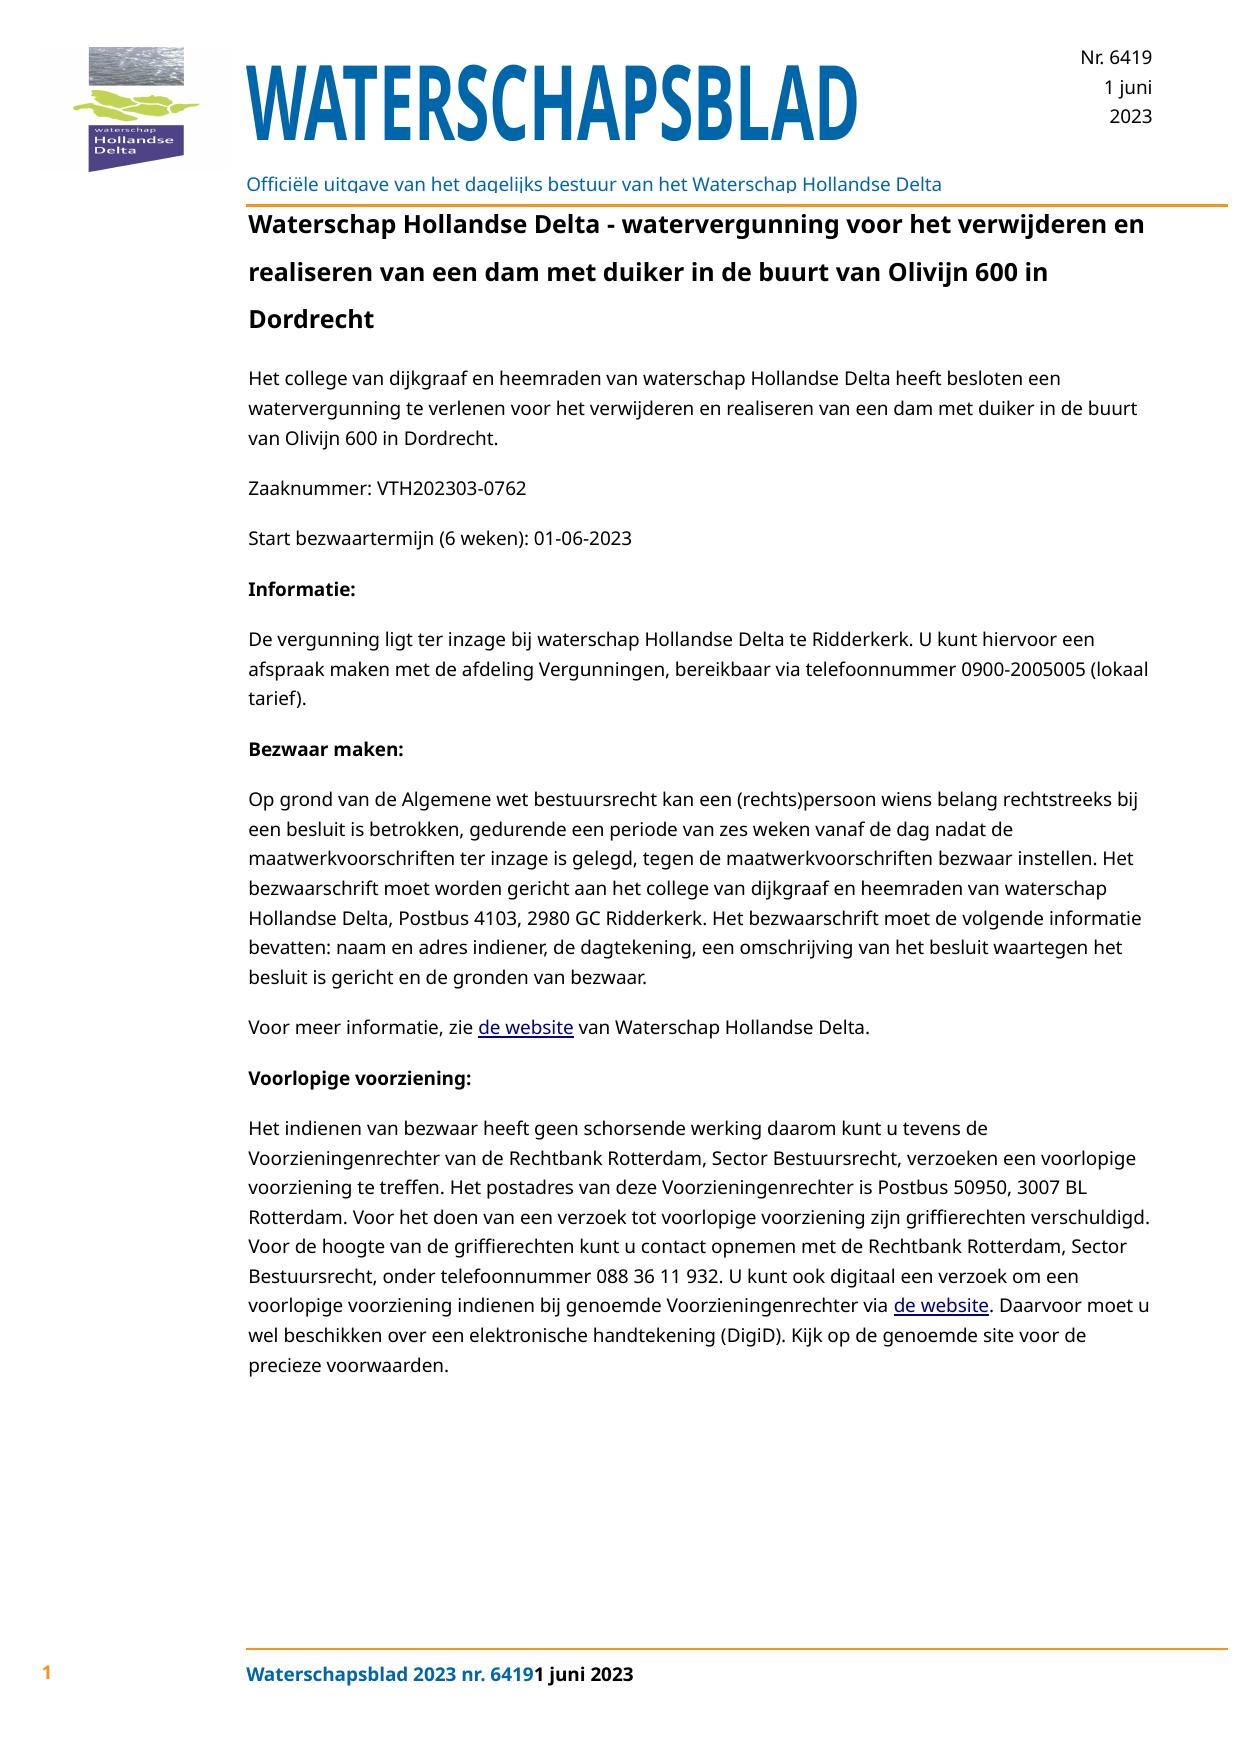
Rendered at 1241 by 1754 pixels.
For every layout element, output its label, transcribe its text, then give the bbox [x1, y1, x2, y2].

text Waterschap Hollandse Delta - watervergunning voor het verwijderen en realiseren van een dam met duiker in de buurt van Olivijn 600 in Dordrecht [248, 207, 1152, 336]
text Voor meer informatie, zie de website van Waterschap Hollandse Delta. [248, 1014, 1152, 1040]
text Het college van dijkgraaf en heemraden van waterschap Hollandse Delta heeft besloten een watervergunning te verlenen voor het verwijderen en realiseren van een dam met duiker in de buurt van Olivijn 600 in Dordrecht. [248, 366, 1152, 450]
text Het indienen van bezwaar heeft geen schorsende werking daarom kunt u tevens de Voorzieningenrechter van de Rechtbank Rotterdam, Sector Bestuursrecht, verzoeken een voorlopige voorziening te treffen. Het postadres van deze Voorzieningenrechter is Postbus 50950, 3007 BL Rotterdam. Voor het doen van een verzoek tot voorlopige voorziening zijn griffierechten verschuldigd. Voor de hoogte van de griffierechten kunt u contact opnemen met de Rechtbank Rotterdam, Sector Bestuursrecht, onder telefoonnummer 088 36 11 932. U kunt ook digitaal een verzoek om een voorlopige voorziening indienen bij genoemde Voorzieningenrechter via de website. Daarvoor moet u wel beschikken over een elektronische handtekening (DigiD). Kijk op de genoemde site voor de precieze voorwaarden. [248, 1115, 1152, 1377]
text Start bezwaartermijn (6 weken): 01-06-2023 [248, 526, 1152, 551]
text Voorlopige voorziening: [248, 1065, 1152, 1090]
picture [41, 47, 231, 172]
text Informatie: [248, 576, 1152, 602]
text De vergunning ligt ter inzage bij waterschap Hollandse Delta te Ridderkerk. U kunt hiervoor een afspraak maken met de afdeling Vergunningen, bereikbaar via telefoonnummer 0900-2005005 (lokaal tarief). [248, 626, 1152, 711]
text Op grond van de Algemene wet bestuursrecht kan een (rechts)persoon wiens belang rechtstreeks bij een besluit is betrokken, gedurende een periode van zes weken vanaf de dag nadat de maatwerkvoorschriften ter inzage is gelegd, tegen de maatwerkvoorschriften bezwaar instellen. Het bezwaarschrift moet worden gericht aan het college van dijkgraaf en heemraden van waterschap Hollandse Delta, Postbus 4103, 2980 GC Ridderkerk. Het bezwaarschrift moet de volgende informatie bevatten: naam en adres indiener, de dagtekening, een omschrijving van het besluit waartegen het besluit is gericht en de gronden van bezwaar. [248, 786, 1152, 989]
text Bezwaar maken: [248, 736, 1152, 762]
text Zaaknummer: VTH202303-0762 [248, 475, 1152, 501]
